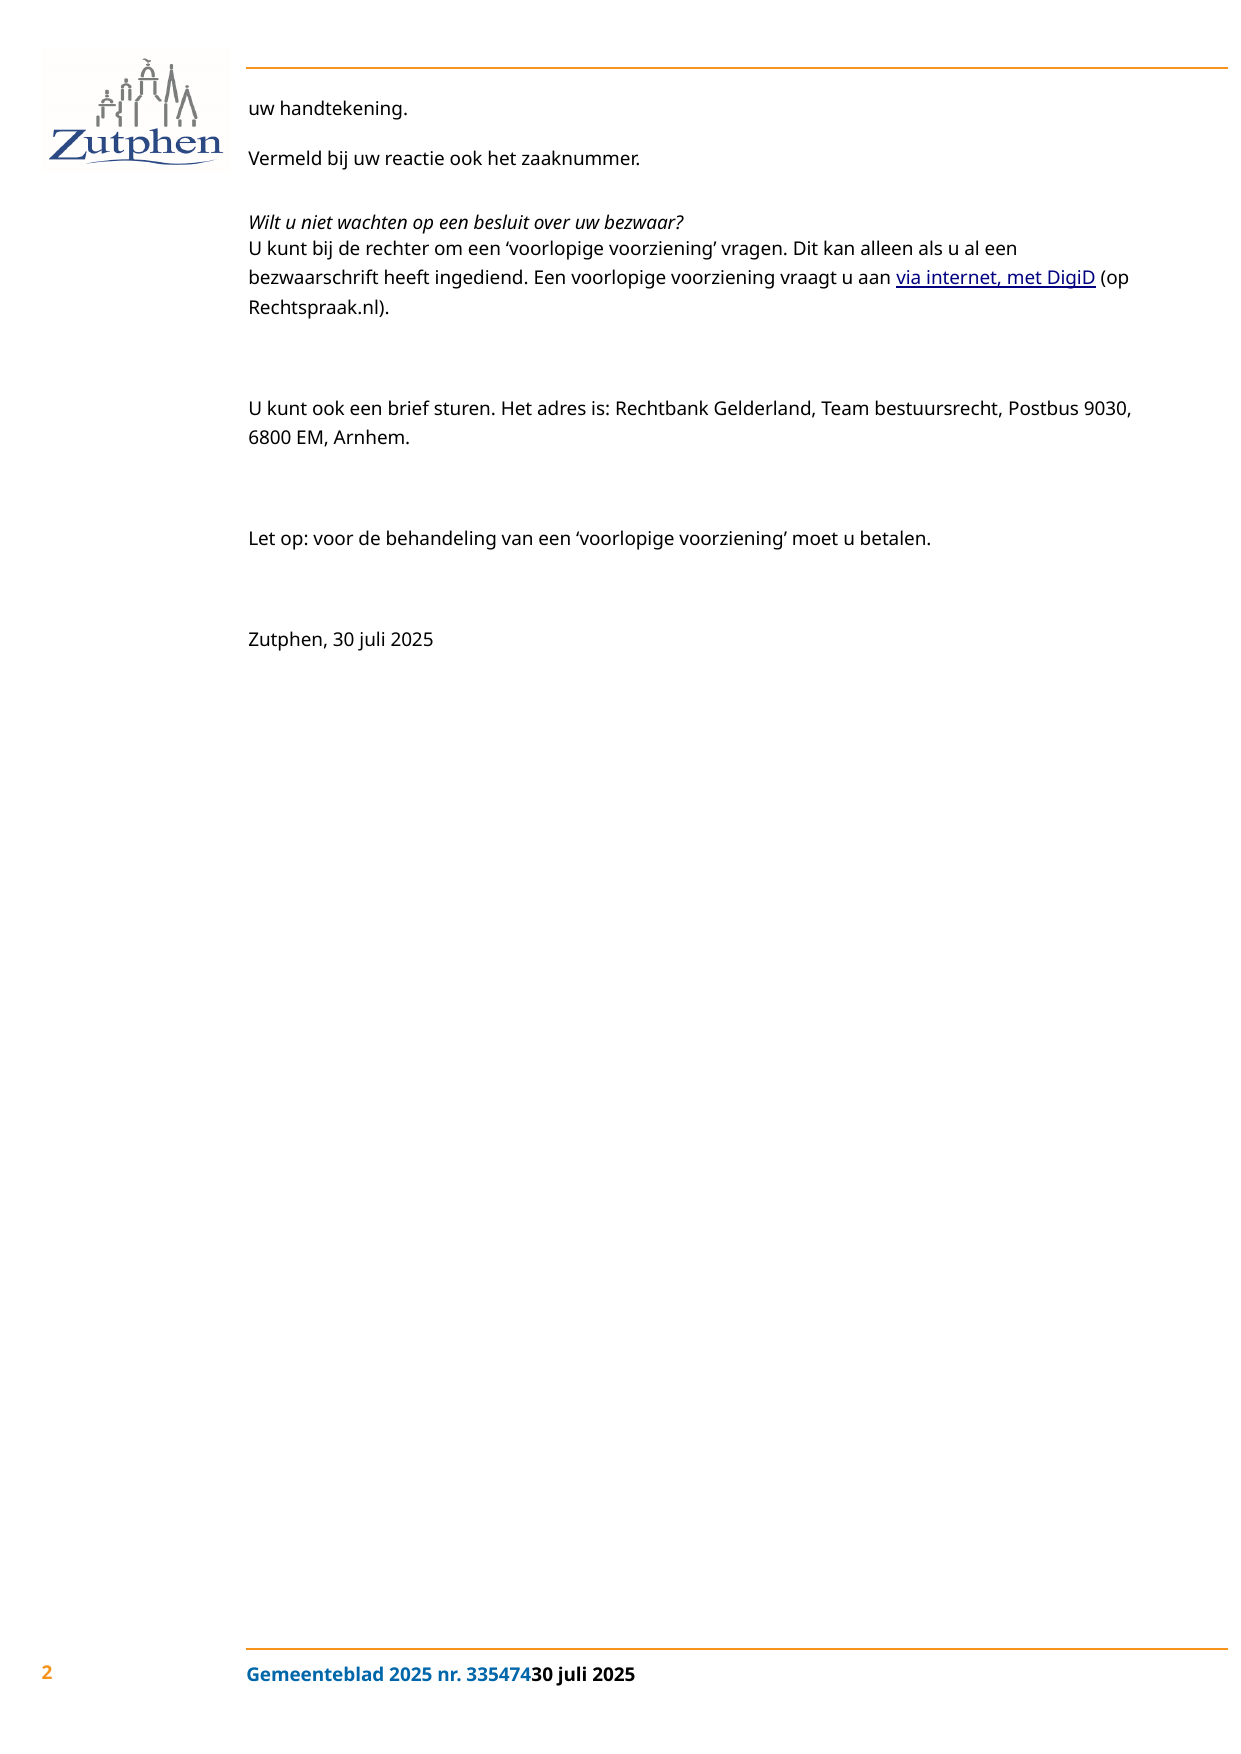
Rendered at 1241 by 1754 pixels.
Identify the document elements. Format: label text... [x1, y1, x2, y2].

text Vermeld bij uw reactie ook het zaaknummer. [248, 145, 1152, 171]
text uw handtekening. [248, 95, 1152, 121]
picture [41, 47, 231, 172]
text U kunt bij de rechter om een ‘voorlopige voorziening’ vragen. Dit kan alleen als u al een bezwaarschrift heeft ingediend. Een voorlopige voorziening vraagt u aan via internet, met DigiD (op Rechtspraak.nl). [248, 235, 1152, 320]
text Let op: voor de behandeling van een ‘voorlopige voorziening’ moet u betalen. [248, 525, 1152, 551]
text Zutphen, 30 juli 2025 [248, 626, 1152, 652]
text U kunt ook een brief sturen. Het adres is: Rechtbank Gelderland, Team bestuursrecht, Postbus 9030, 6800 EM, Arnhem. [248, 395, 1152, 450]
text Wilt u niet wachten op een besluit over uw bezwaar? [248, 209, 1152, 235]
